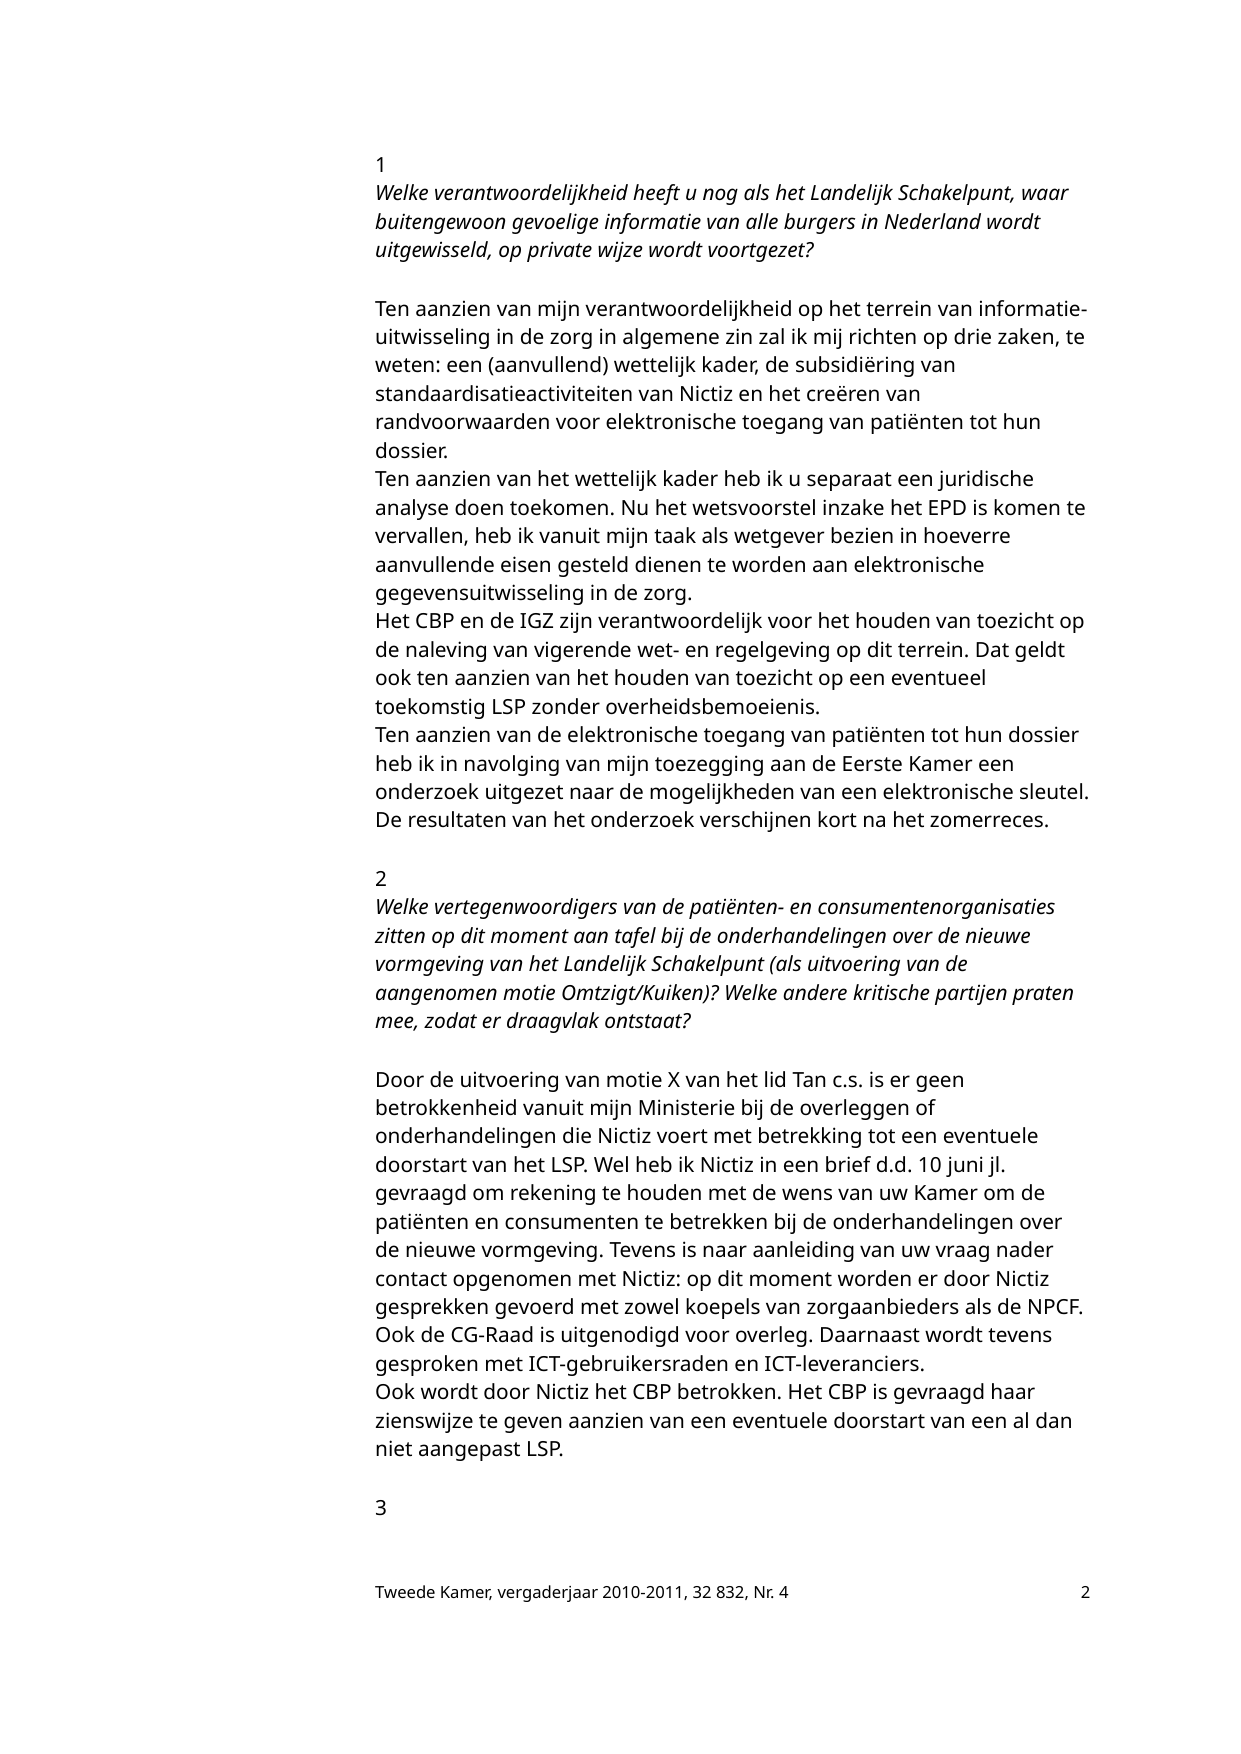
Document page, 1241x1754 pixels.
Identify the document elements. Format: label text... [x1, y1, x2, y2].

text 2 [375, 864, 1090, 892]
text 1 [375, 150, 1090, 178]
text Door de uitvoering van motie X van het lid Tan c.s. is er geen betrokkenheid vanuit mijn Ministerie bij de overleggen of onderhandelingen die Nictiz voert met betrekking tot een eventuele doorstart van het LSP. Wel heb ik Nictiz in een brief d.d. 10 juni jl. gevraagd om rekening te houden met de wens van uw Kamer om de patiënten en consumenten te betrekken bij de onderhandelingen over de nieuwe vormgeving. Tevens is naar aanleiding van uw vraag nader contact opgenomen met Nictiz: op dit moment worden er door Nictiz gesprekken gevoerd met zowel koepels van zorgaanbieders als de NPCF. Ook de CG-Raad is uitgenodigd voor overleg. Daarnaast wordt tevens gesproken met ICT-gebruikersraden en ICT-leveranciers. [375, 1065, 1090, 1377]
text Het CBP en de IGZ zijn verantwoordelijk voor het houden van toezicht op de naleving van vigerende wet- en regelgeving op dit terrein. Dat geldt ook ten aanzien van het houden van toezicht op een eventueel toekomstig LSP zonder overheidsbemoeienis. [375, 607, 1090, 720]
text Ten aanzien van het wettelijk kader heb ik u separaat een juridische analyse doen toekomen. Nu het wetsvoorstel inzake het EPD is komen te vervallen, heb ik vanuit mijn taak als wetgever bezien in hoeverre aanvullende eisen gesteld dienen te worden aan elektronische gegevensuitwisseling in de zorg. [375, 464, 1090, 607]
text Welke verantwoordelijkheid heeft u nog als het Landelijk Schakelpunt, waar buitengewoon gevoelige informatie van alle burgers in Nederland wordt uitgewisseld, op private wijze wordt voortgezet? [375, 178, 1090, 264]
text Ook wordt door Nictiz het CBP betrokken. Het CBP is gevraagd haar zienswijze te geven aanzien van een eventuele doorstart van een al dan niet aangepast LSP. [375, 1377, 1090, 1463]
text Ten aanzien van de elektronische toegang van patiënten tot hun dossier heb ik in navolging van mijn toezegging aan de Eerste Kamer een onderzoek uitgezet naar de mogelijkheden van een elektronische sleutel. De resultaten van het onderzoek verschijnen kort na het zomerreces. [375, 720, 1090, 834]
text 3 [375, 1493, 1090, 1521]
text Welke vertegenwoordigers van de patiënten- en consumentenorganisaties zitten op dit moment aan tafel bij de onderhandelingen over de nieuwe vormgeving van het Landelijk Schakelpunt (als uitvoering van de aangenomen motie Omtzigt/Kuiken)? Welke andere kritische partijen praten mee, zodat er draagvlak ontstaat? [375, 892, 1090, 1035]
text Ten aanzien van mijn verantwoordelijkheid op het terrein van informatie-uitwisseling in de zorg in algemene zin zal ik mij richten op drie zaken, te weten: een (aanvullend) wettelijk kader, de subsidiëring van standaardisatieactiviteiten van Nictiz en het creëren van randvoorwaarden voor elektronische toegang van patiënten tot hun dossier. [375, 294, 1090, 464]
